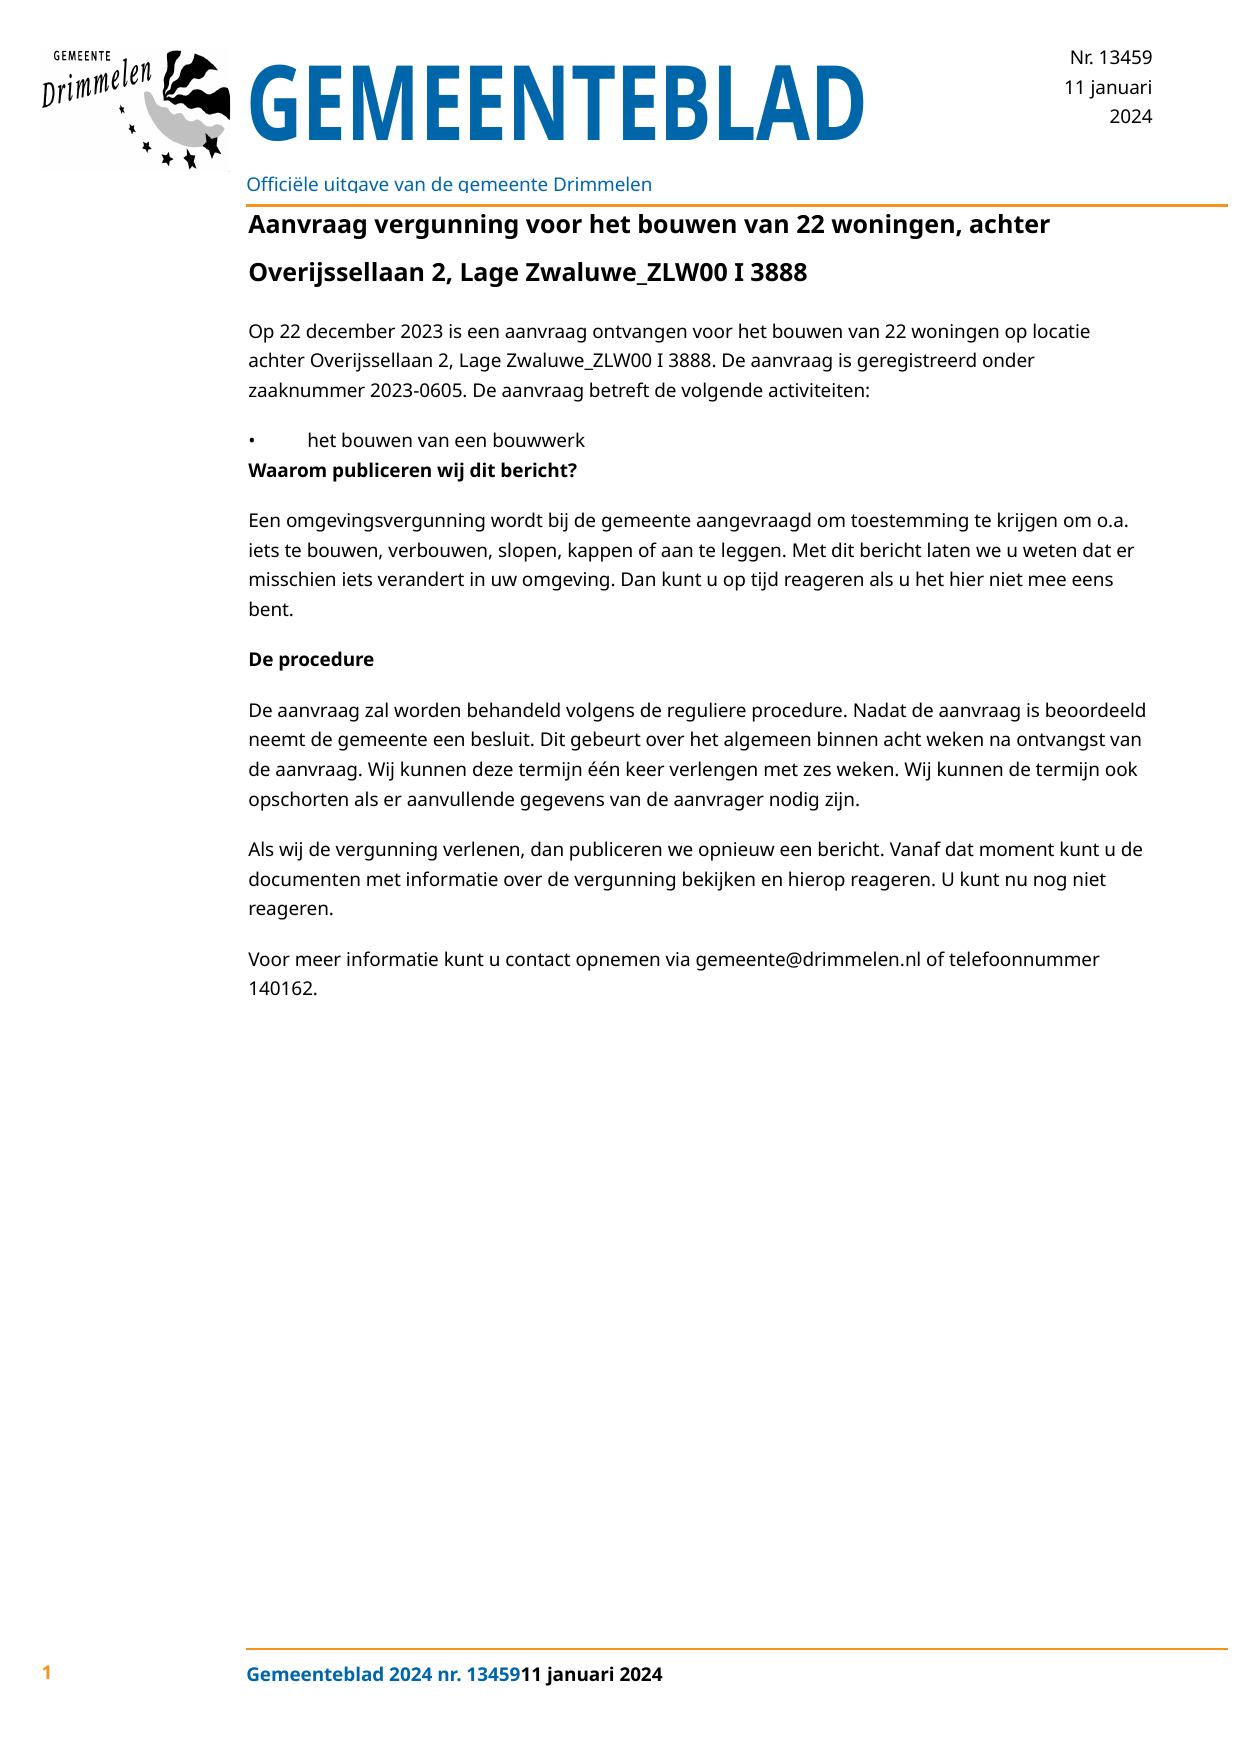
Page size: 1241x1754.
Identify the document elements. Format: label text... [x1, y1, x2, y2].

text Op 22 december 2023 is een aanvraag ontvangen voor het bouwen van 22 woningen op locatie achter Overijssellaan 2, Lage Zwaluwe_ZLW00 I 3888. De aanvraag is geregistreerd onder zaaknummer 2023-0605. De aanvraag betreft de volgende activiteiten: [248, 318, 1152, 403]
picture [41, 47, 231, 172]
text De aanvraag zal worden behandeld volgens de reguliere procedure. Nadat de aanvraag is beoordeeld neemt de gemeente een besluit. Dit gebeurt over het algemeen binnen acht weken na ontvangst van de aanvraag. Wij kunnen deze termijn één keer verlengen met zes weken. Wij kunnen de termijn ook opschorten als er aanvullende gegevens van de aanvrager nodig zijn. [248, 697, 1152, 812]
text Waarom publiceren wij dit bericht? [248, 457, 1152, 483]
text Aanvraag vergunning voor het bouwen van 22 woningen, achter Overijssellaan 2, Lage Zwaluwe_ZLW00 I 3888 [248, 207, 1152, 288]
list het bouwen van een bouwwerk [248, 427, 1152, 453]
text Als wij de vergunning verlenen, dan publiceren we opnieuw een bericht. Vanaf dat moment kunt u de documenten met informatie over de vergunning bekijken en hierop reageren. U kunt nu nog niet reageren. [248, 836, 1152, 921]
text Een omgevingsvergunning wordt bij de gemeente aangevraagd om toestemming te krijgen om o.a. iets te bouwen, verbouwen, slopen, kappen of aan te leggen. Met dit bericht laten we u weten dat er misschien iets verandert in uw omgeving. Dan kunt u op tijd reageren als u het hier niet mee eens bent. [248, 507, 1152, 622]
text Voor meer informatie kunt u contact opnemen via gemeente@drimmelen.nl of telefoonnummer 140162. [248, 946, 1152, 1001]
text De procedure [248, 647, 1152, 672]
